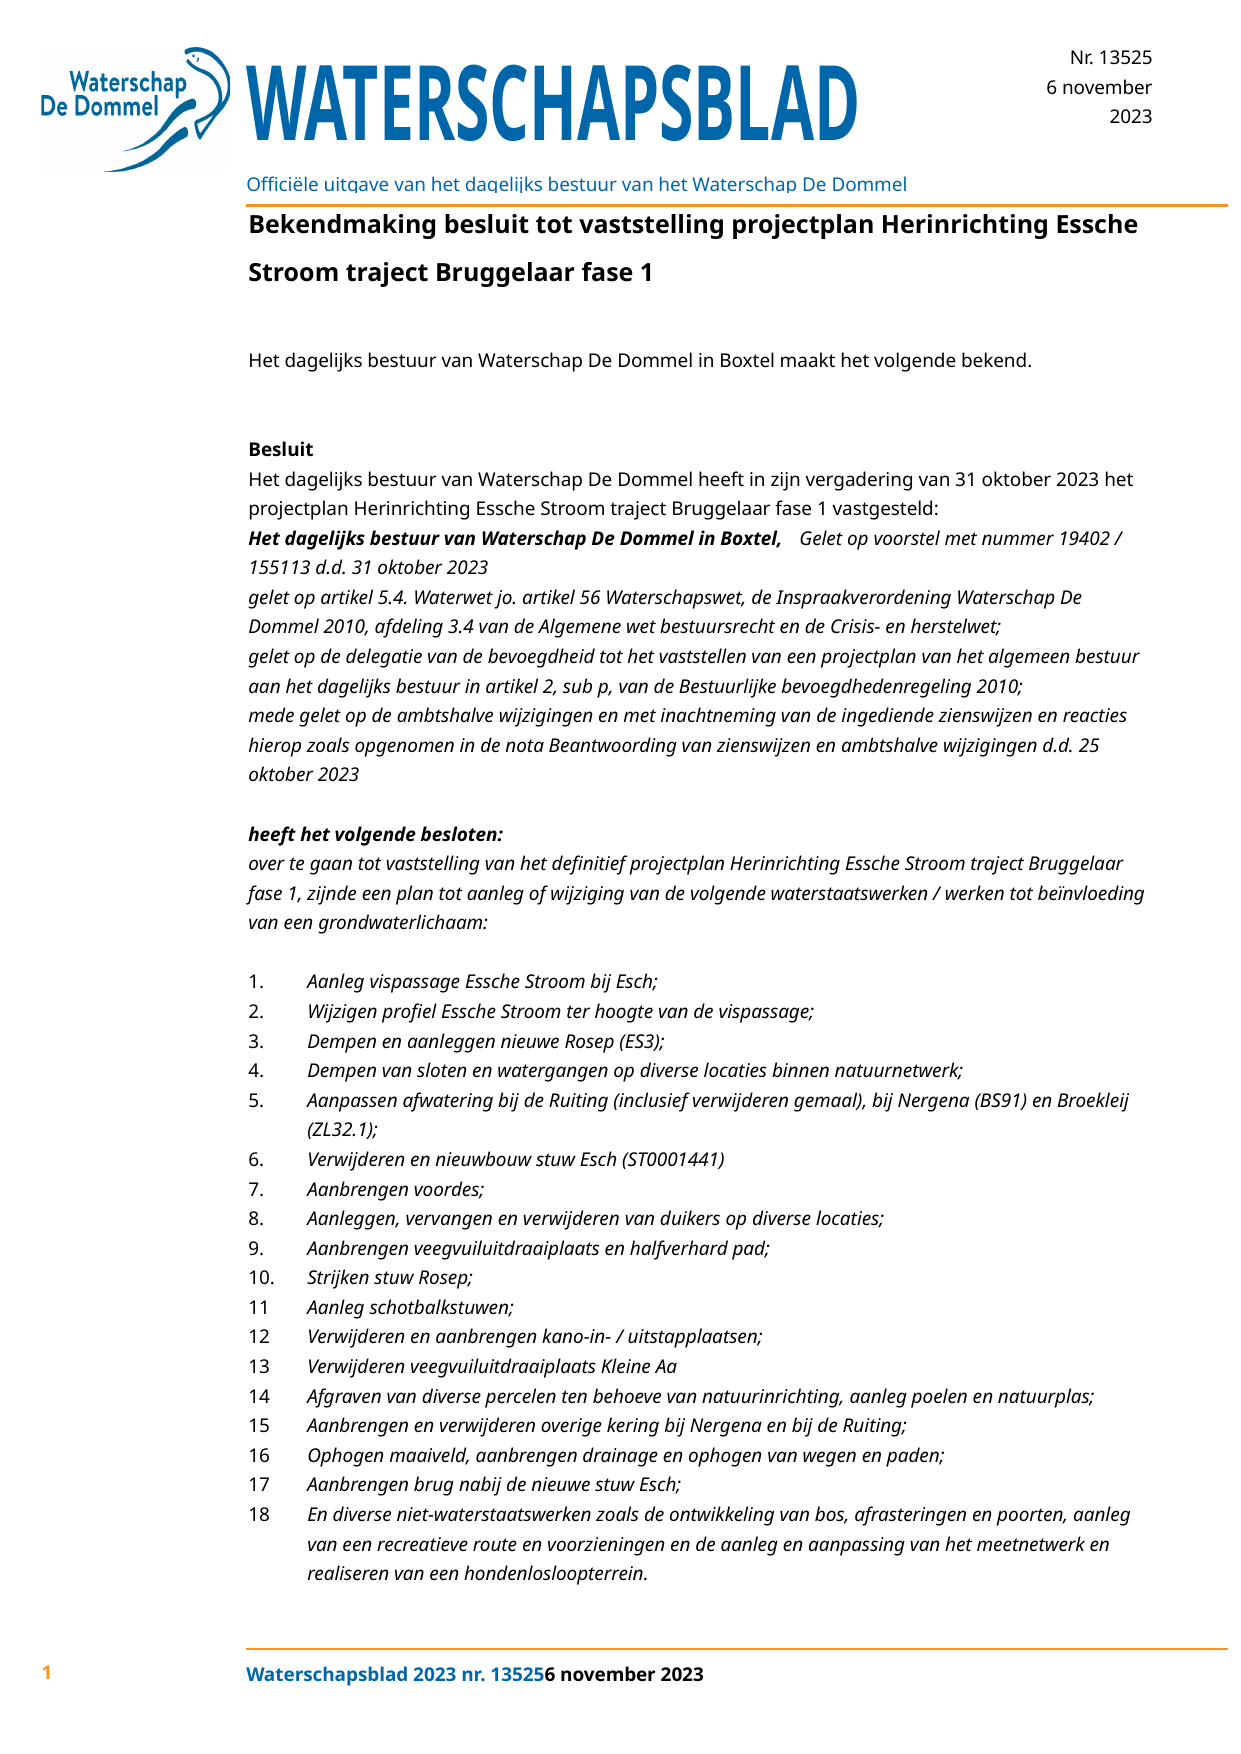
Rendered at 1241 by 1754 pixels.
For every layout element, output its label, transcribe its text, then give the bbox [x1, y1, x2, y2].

list Dempen van sloten en watergangen op diverse locaties binnen natuurnetwerk; [248, 1057, 1152, 1083]
list Aanbrengen brug nabij de nieuwe stuw Esch; [248, 1472, 1152, 1497]
list Aanbrengen veegvuiluitdraaiplaats en halfverhard pad; [248, 1235, 1152, 1261]
list Verwijderen en aanbrengen kano-in- / uitstapplaatsen; [248, 1324, 1152, 1349]
list Aanbrengen en verwijderen overige kering bij Nergena en bij de Ruiting; [248, 1412, 1152, 1438]
list Aanleggen, vervangen en verwijderen van duikers op diverse locaties; [248, 1205, 1152, 1231]
list Strijken stuw Rosep; [248, 1264, 1152, 1290]
list Afgraven van diverse percelen ten behoeve van natuurinrichting, aanleg poelen en natuurplas; [248, 1383, 1152, 1409]
list Aanbrengen voordes; [248, 1176, 1152, 1202]
list Aanpassen afwatering bij de Ruiting (inclusief verwijderen gemaal), bij Nergena (BS91) en Broekleij (ZL32.1); [248, 1087, 1152, 1142]
picture [41, 47, 231, 172]
text Het dagelijks bestuur van Waterschap De Dommel heeft in zijn vergadering van 31 oktober 2023 het projectplan Herinrichting Essche Stroom traject Bruggelaar fase 1 vastgesteld: [248, 466, 1152, 521]
text gelet op de delegatie van de bevoegdheid tot het vaststellen van een projectplan van het algemeen bestuur aan het dagelijks bestuur in artikel 2, sub p, van de Bestuurlijke bevoegdhedenregeling 2010; [248, 643, 1152, 699]
text Besluit [248, 436, 1152, 462]
list En diverse niet-waterstaatswerken zoals de ontwikkeling van bos, afrasteringen en poorten, aanleg van een recreatieve route en voorzieningen en de aanleg en aanpassing van het meetnetwerk en realiseren van een hondenlosloopterrein. [248, 1501, 1152, 1586]
text over te gaan tot vaststelling van het definitief projectplan Herinrichting Essche Stroom traject Bruggelaar fase 1, zijnde een plan tot aanleg of wijziging van de volgende waterstaatswerken / werken tot beïnvloeding van een grondwaterlichaam: [248, 850, 1152, 935]
list Ophogen maaiveld, aanbrengen drainage en ophogen van wegen en paden; [248, 1442, 1152, 1468]
list Verwijderen en nieuwbouw stuw Esch (ST0001441) [248, 1146, 1152, 1172]
text gelet op artikel 5.4. Waterwet jo. artikel 56 Waterschapswet, de Inspraakverordening Waterschap De Dommel 2010, afdeling 3.4 van de Algemene wet bestuursrecht en de Crisis- en herstelwet; [248, 584, 1152, 639]
text Het dagelijks bestuur van Waterschap De Dommel in Boxtel maakt het volgende bekend. [248, 347, 1152, 373]
text Bekendmaking besluit tot vaststelling projectplan Herinrichting Essche Stroom traject Bruggelaar fase 1 [248, 207, 1152, 288]
picture [198, 118, 210, 131]
text Het dagelijks bestuur van Waterschap De Dommel in Boxtel, Gelet op voorstel met nummer 19402 / 155113 d.d. 31 oktober 2023 [248, 525, 1152, 580]
list Verwijderen veegvuiluitdraaiplaats Kleine Aa [248, 1353, 1152, 1379]
list Aanleg schotbalkstuwen; [248, 1294, 1152, 1320]
picture [45, 99, 51, 111]
text mede gelet op de ambtshalve wijzigingen en met inachtneming van de ingediende zienswijzen en reacties hierop zoals opgenomen in de nota Beantwoording van zienswijzen en ambtshalve wijzigingen d.d. 25 oktober 2023 [248, 702, 1152, 787]
list Dempen en aanleggen nieuwe Rosep (ES3); [248, 1028, 1152, 1054]
list Wijzigen profiel Essche Stroom ter hoogte van de vispassage; [248, 998, 1152, 1024]
list Aanleg vispassage Essche Stroom bij Esch; [248, 969, 1152, 994]
text heeft het volgende besloten: [248, 821, 1152, 847]
picture [204, 47, 231, 76]
